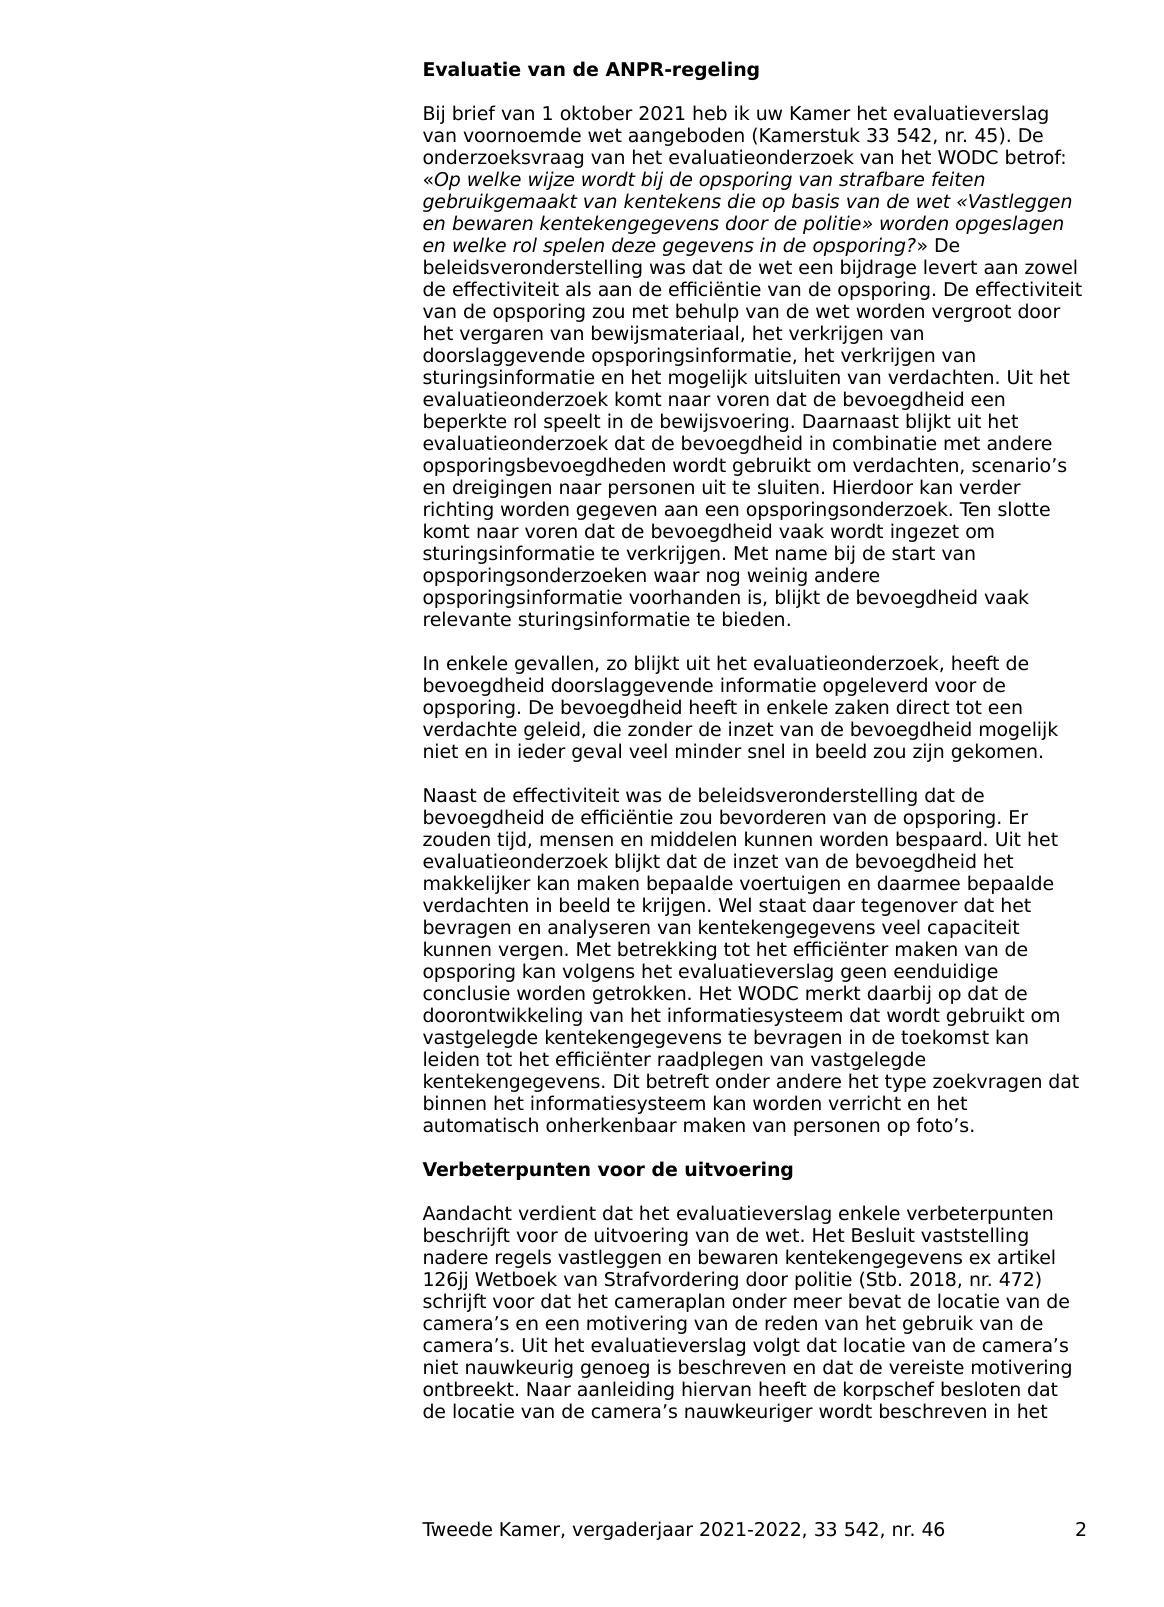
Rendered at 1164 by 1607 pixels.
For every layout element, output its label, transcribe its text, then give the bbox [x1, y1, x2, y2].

text Naast de effectiviteit was de beleidsveronderstelling dat de bevoegdheid de efficiëntie zou bevorderen van de opsporing. Er zouden tijd, mensen en middelen kunnen worden bespaard. Uit het evaluatieonderzoek blijkt dat de inzet van de bevoegdheid het makkelijker kan maken bepaalde voertuigen en daarmee bepaalde verdachten in beeld te krijgen. Wel staat daar tegenover dat het bevragen en analyseren van kentekengegevens veel capaciteit kunnen vergen. Met betrekking tot het efficiënter maken van de opsporing kan volgens het evaluatieverslag geen eenduidige conclusie worden getrokken. Het WODC merkt daarbij op dat de doorontwikkeling van het informatiesysteem dat wordt gebruikt om vastgelegde kentekengegevens te bevragen in de toekomst kan leiden tot het efficiënter raadplegen van vastgelegde kentekengegevens. Dit betreft onder andere het type zoekvragen dat binnen het informatiesysteem kan worden verricht en het automatisch onherkenbaar maken van personen op foto’s. [422, 785, 1087, 1137]
text Bij brief van 1 oktober 2021 heb ik uw Kamer het evaluatieverslag van voornoemde wet aangeboden (Kamerstuk 33 542, nr. 45). De onderzoeksvraag van het evaluatieonderzoek van het WODC betrof: «Op welke wijze wordt bij de opsporing van strafbare feiten gebruikgemaakt van kentekens die op basis van de wet «Vastleggen en bewaren kentekengegevens door de politie» worden opgeslagen en welke rol spelen deze gegevens in de opsporing?» De beleidsveronderstelling was dat de wet een bijdrage levert aan zowel de effectiviteit als aan de efficiëntie van de opsporing. De effectiviteit van de opsporing zou met behulp van de wet worden vergroot door het vergaren van bewijsmateriaal, het verkrijgen van doorslaggevende opsporingsinformatie, het verkrijgen van sturingsinformatie en het mogelijk uitsluiten van verdachten. Uit het evaluatieonderzoek komt naar voren dat de bevoegdheid een beperkte rol speelt in de bewijsvoering. Daarnaast blijkt uit het evaluatieonderzoek dat de bevoegdheid in combinatie met andere opsporingsbevoegdheden wordt gebruikt om verdachten, scenario’s en dreigingen naar personen uit te sluiten. Hierdoor kan verder richting worden gegeven aan een opsporingsonderzoek. Ten slotte komt naar voren dat de bevoegdheid vaak wordt ingezet om sturingsinformatie te verkrijgen. Met name bij de start van opsporingsonderzoeken waar nog weinig andere opsporingsinformatie voorhanden is, blijkt de bevoegdheid vaak relevante sturingsinformatie te bieden. [422, 103, 1087, 631]
subtitle Verbeterpunten voor de uitvoering [422, 1159, 1087, 1181]
text Aandacht verdient dat het evaluatieverslag enkele verbeterpunten beschrijft voor de uitvoering van de wet. Het Besluit vaststelling nadere regels vastleggen en bewaren kentekengegevens ex artikel 126jj Wetboek van Strafvordering door politie (Stb. 2018, nr. 472) schrijft voor dat het cameraplan onder meer bevat de locatie van de camera’s en een motivering van de reden van het gebruik van de camera’s. Uit het evaluatieverslag volgt dat locatie van de camera’s niet nauwkeurig genoeg is beschreven en dat de vereiste motivering ontbreekt. Naar aanleiding hiervan heeft de korpschef besloten dat de locatie van de camera’s nauwkeuriger wordt beschreven in het [422, 1203, 1087, 1423]
text In enkele gevallen, zo blijkt uit het evaluatieonderzoek, heeft de bevoegdheid doorslaggevende informatie opgeleverd voor de opsporing. De bevoegdheid heeft in enkele zaken direct tot een verdachte geleid, die zonder de inzet van de bevoegdheid mogelijk niet en in ieder geval veel minder snel in beeld zou zijn gekomen. [422, 653, 1087, 763]
subtitle Evaluatie van de ANPR-regeling [422, 59, 1087, 81]
